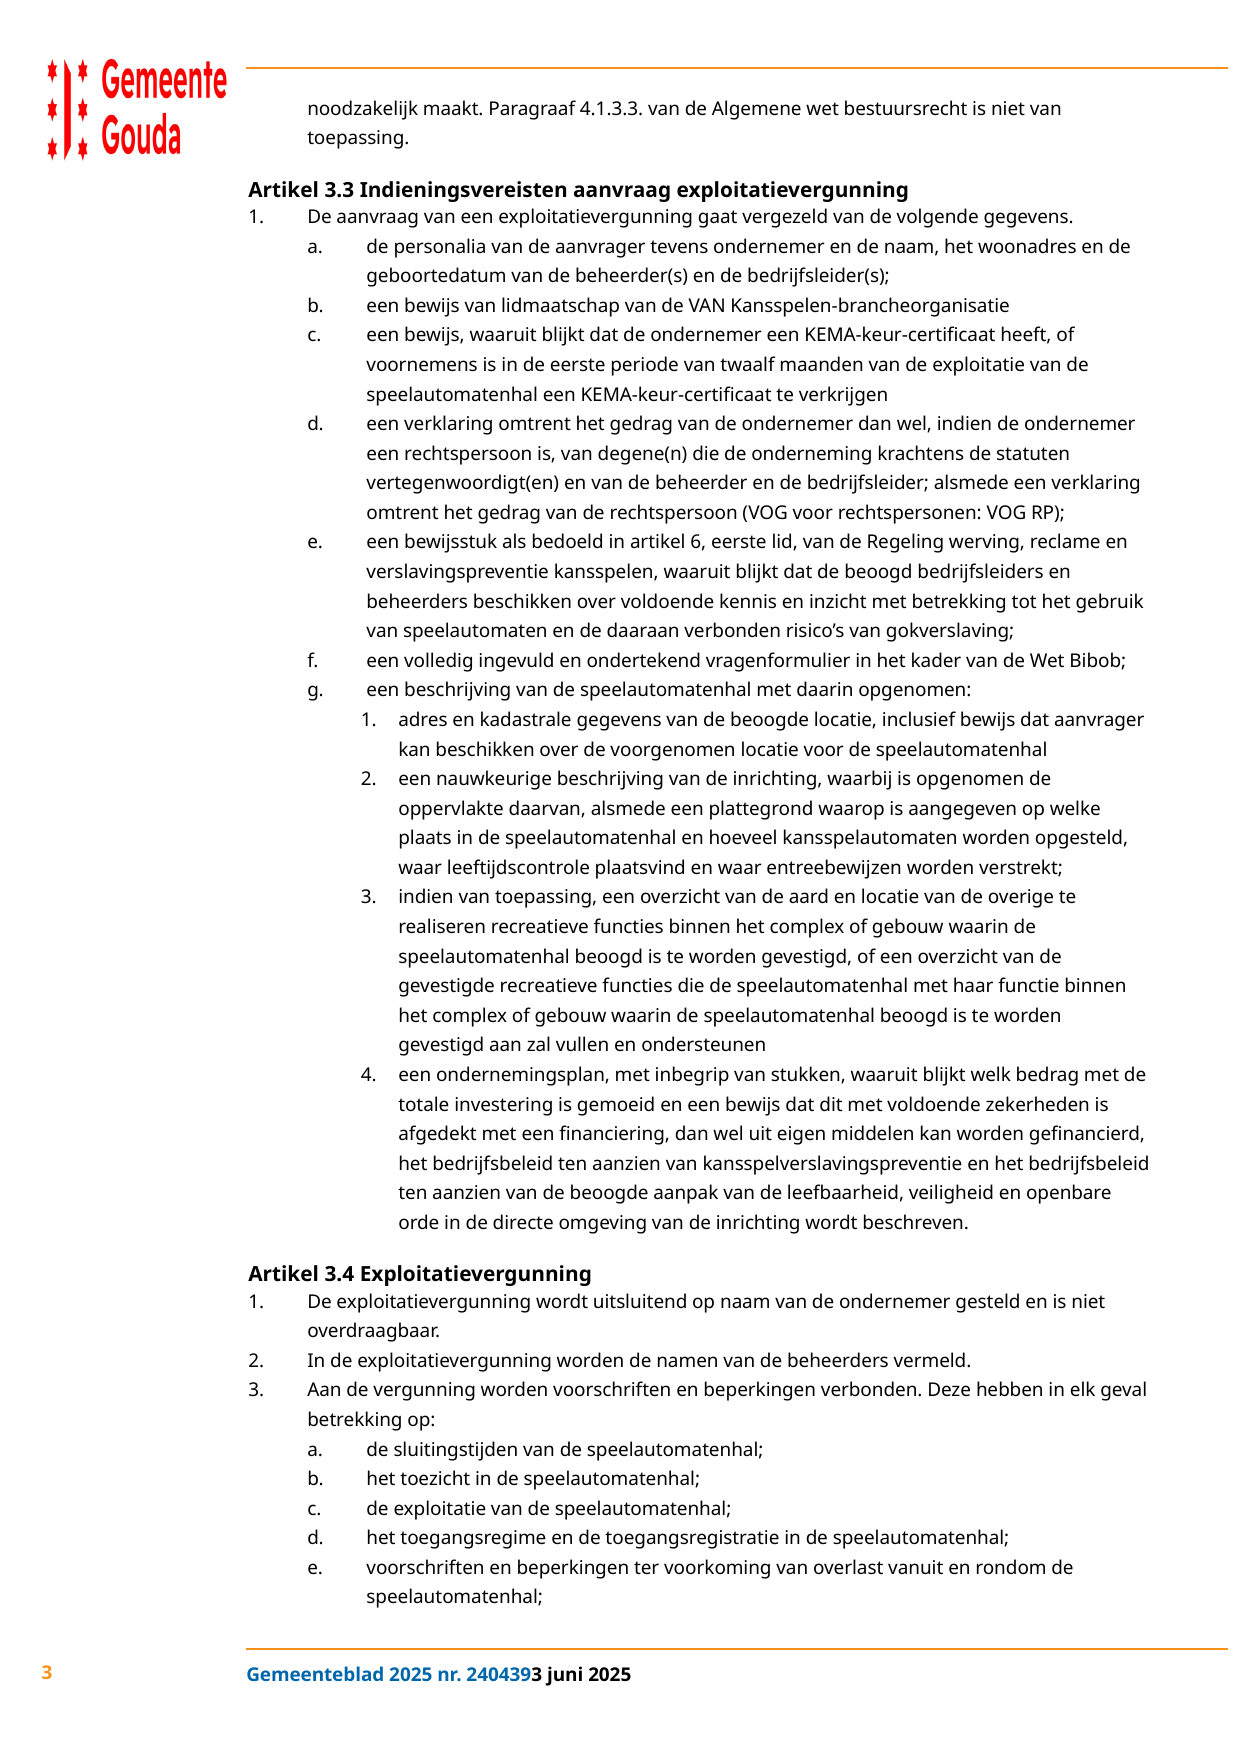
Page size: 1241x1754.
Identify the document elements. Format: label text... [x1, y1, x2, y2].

list een volledig ingevuld en ondertekend vragenformulier in het kader van de Wet Bibob; [307, 647, 1152, 673]
list een beschrijving van de speelautomatenhal met daarin opgenomen: [307, 677, 1152, 702]
list een bewijs van lidmaatschap van de VAN Kansspelen-brancheorganisatie [307, 292, 1152, 318]
list noodzakelijk maakt. Paragraaf 4.1.3.3. van de Algemene wet bestuursrecht is niet van toepassing. [248, 95, 1152, 150]
text Artikel 3.4 Exploitatievergunning [248, 1259, 1152, 1288]
list de sluitingstijden van de speelautomatenhal; [307, 1436, 1152, 1462]
list De exploitatievergunning wordt uitsluitend op naam van de ondernemer gesteld en is niet overdraagbaar. [248, 1288, 1152, 1343]
list de personalia van de aanvrager tevens ondernemer en de naam, het woonadres en de geboortedatum van de beheerder(s) en de bedrijfsleider(s); [307, 233, 1152, 288]
list een ondernemingsplan, met inbegrip van stukken, waaruit blijkt welk bedrag met de totale investering is gemoeid en een bewijs dat dit met voldoende zekerheden is afgedekt met een financiering, dan wel uit eigen middelen kan worden gefinancierd, het bedrijfsbeleid ten aanzien van kansspelverslavingspreventie en het bedrijfsbeleid ten aanzien van de beoogde aanpak van de leefbaarheid, veiligheid en openbare orde in de directe omgeving van de inrichting wordt beschreven. [361, 1061, 1152, 1235]
picture [41, 47, 231, 172]
list indien van toepassing, een overzicht van de aard en locatie van de overige te realiseren recreatieve functies binnen het complex of gebouw waarin de speelautomatenhal beoogd is te worden gevestigd, of een overzicht van de gevestigde recreatieve functies die de speelautomatenhal met haar functie binnen het complex of gebouw waarin de speelautomatenhal beoogd is te worden gevestigd aan zal vullen en ondersteunen [361, 884, 1152, 1057]
list het toegangsregime en de toegangsregistratie in de speelautomatenhal; [307, 1524, 1152, 1550]
list een bewijs, waaruit blijkt dat de ondernemer een KEMA-keur-certificaat heeft, of voornemens is in de eerste periode van twaalf maanden van de exploitatie van de speelautomatenhal een KEMA-keur-certificaat te verkrijgen [307, 322, 1152, 406]
list een verklaring omtrent het gedrag van de ondernemer dan wel, indien de ondernemer een rechtspersoon is, van degene(n) die de onderneming krachtens de statuten vertegenwoordigt(en) en van de beheerder en de bedrijfsleider; alsmede een verklaring omtrent het gedrag van de rechtspersoon (VOG voor rechtspersonen: VOG RP); [307, 410, 1152, 525]
list een nauwkeurige beschrijving van de inrichting, waarbij is opgenomen de oppervlakte daarvan, alsmede een plattegrond waarop is aangegeven op welke plaats in de speelautomatenhal en hoeveel kansspelautomaten worden opgesteld, waar leeftijdscontrole plaatsvind en waar entreebewijzen worden verstrekt; [361, 765, 1152, 880]
list de exploitatie van de speelautomatenhal; [307, 1495, 1152, 1521]
list De aanvraag van een exploitatievergunning gaat vergezeld van de volgende gegevens. [248, 203, 1152, 229]
list het toezicht in de speelautomatenhal; [307, 1465, 1152, 1491]
list een bewijsstuk als bedoeld in artikel 6, eerste lid, van de Regeling werving, reclame en verslavingspreventie kansspelen, waaruit blijkt dat de beoogd bedrijfsleiders en beheerders beschikken over voldoende kennis en inzicht met betrekking tot het gebruik van speelautomaten en de daaraan verbonden risico’s van gokverslaving; [307, 529, 1152, 643]
list voorschriften en beperkingen ter voorkoming van overlast vanuit en rondom de speelautomatenhal; [307, 1554, 1152, 1609]
list adres en kadastrale gegevens van de beoogde locatie, inclusief bewijs dat aanvrager kan beschikken over de voorgenomen locatie voor de speelautomatenhal [361, 706, 1152, 761]
list Aan de vergunning worden voorschriften en beperkingen verbonden. Deze hebben in elk geval betrekking op: [248, 1377, 1152, 1432]
list In de exploitatievergunning worden de namen van de beheerders vermeld. [248, 1347, 1152, 1373]
text Artikel 3.3 Indieningsvereisten aanvraag exploitatievergunning [248, 175, 1152, 203]
